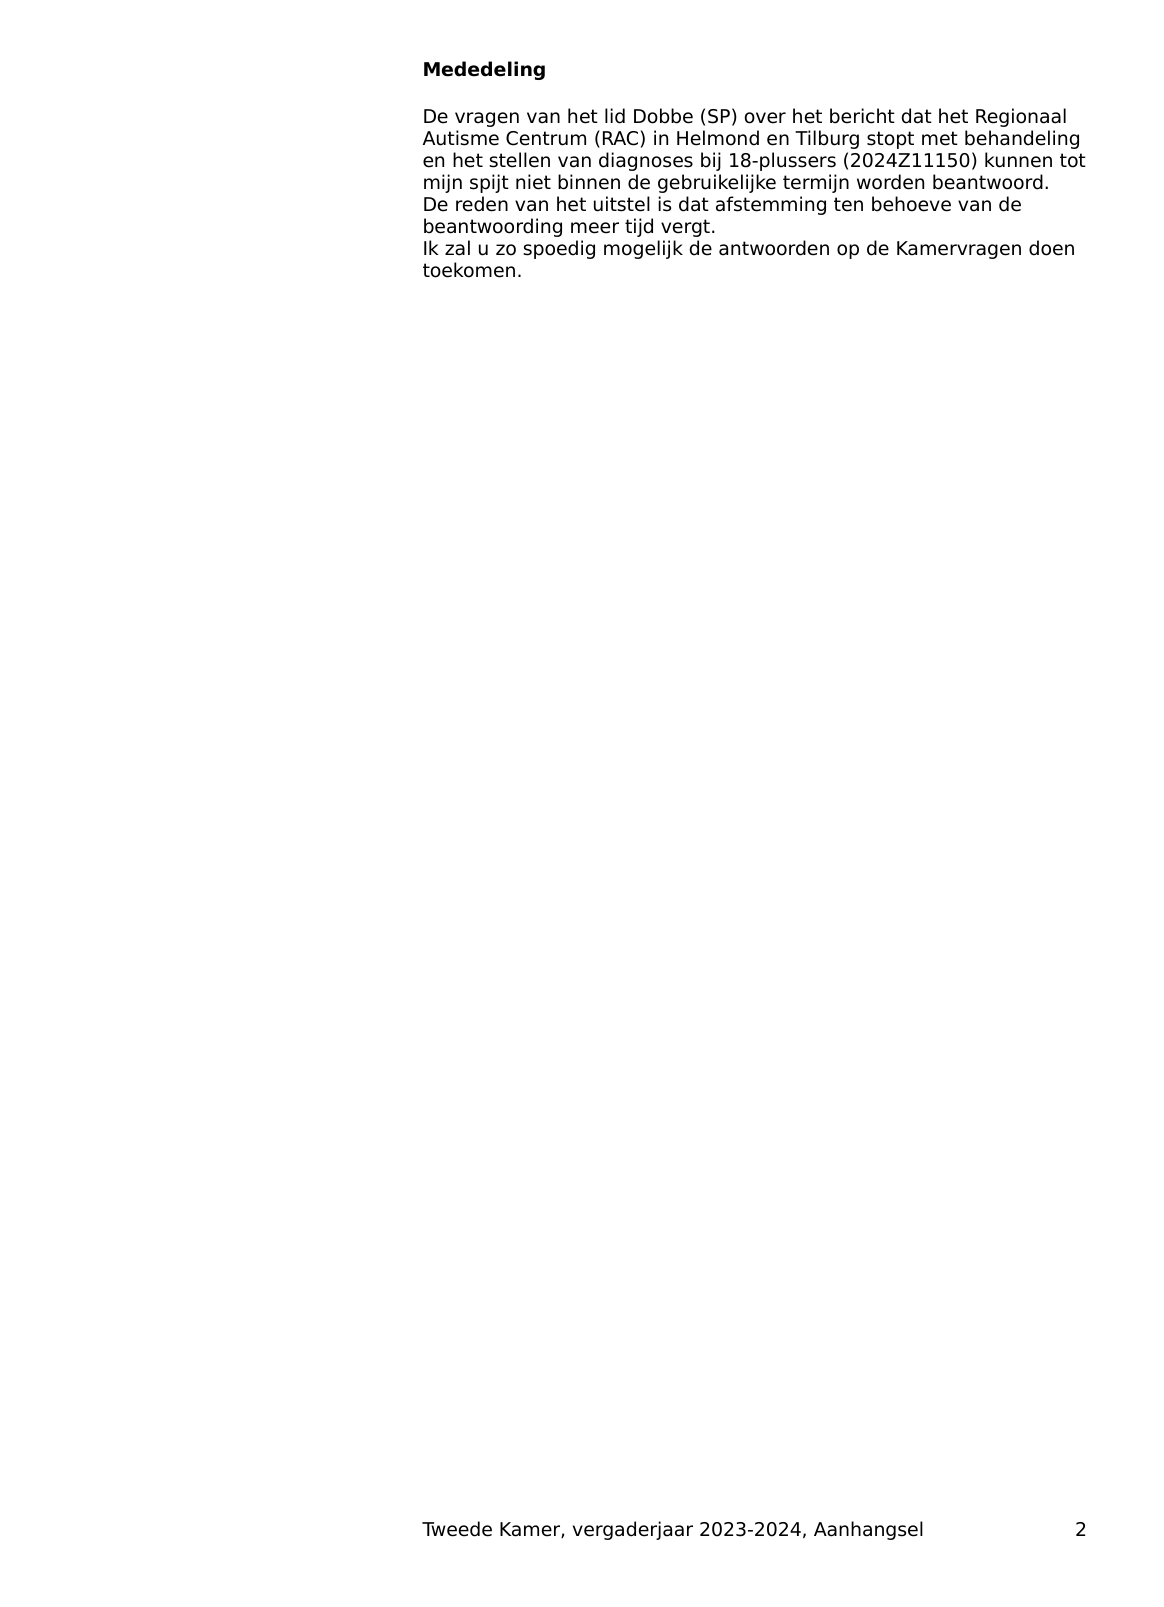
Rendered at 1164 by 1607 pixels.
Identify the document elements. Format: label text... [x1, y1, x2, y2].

subtitle Mededeling [422, 59, 1087, 81]
text De reden van het uitstel is dat afstemming ten behoeve van de beantwoording meer tijd vergt. [422, 194, 1087, 238]
text Ik zal u zo spoedig mogelijk de antwoorden op de Kamervragen doen toekomen. [422, 238, 1087, 282]
text De vragen van het lid Dobbe (SP) over het bericht dat het Regionaal Autisme Centrum (RAC) in Helmond en Tilburg stopt met behandeling en het stellen van diagnoses bij 18-plussers (2024Z11150) kunnen tot mijn spijt niet binnen de gebruikelijke termijn worden beantwoord. [422, 106, 1087, 194]
